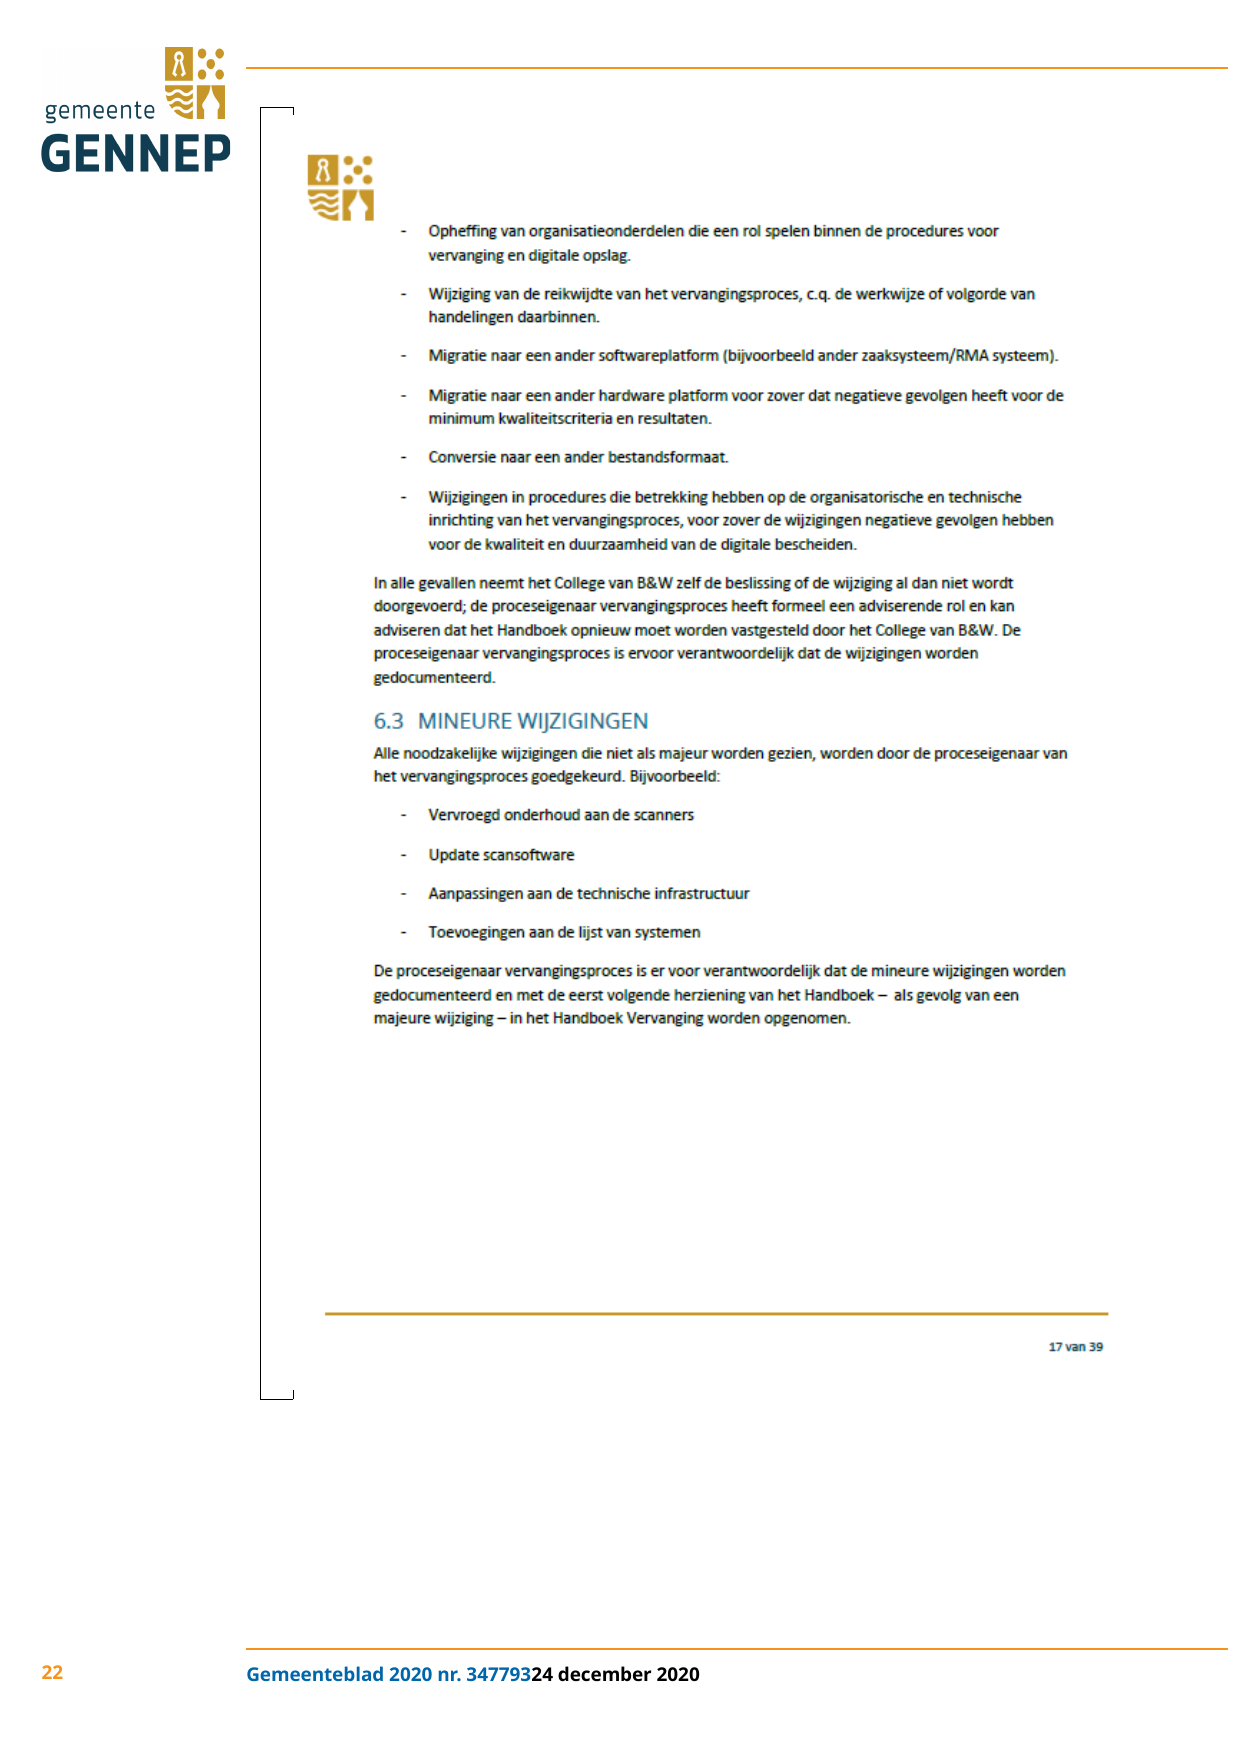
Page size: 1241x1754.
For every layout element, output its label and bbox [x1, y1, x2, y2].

picture [268, 115, 1173, 1390]
picture [41, 47, 231, 172]
